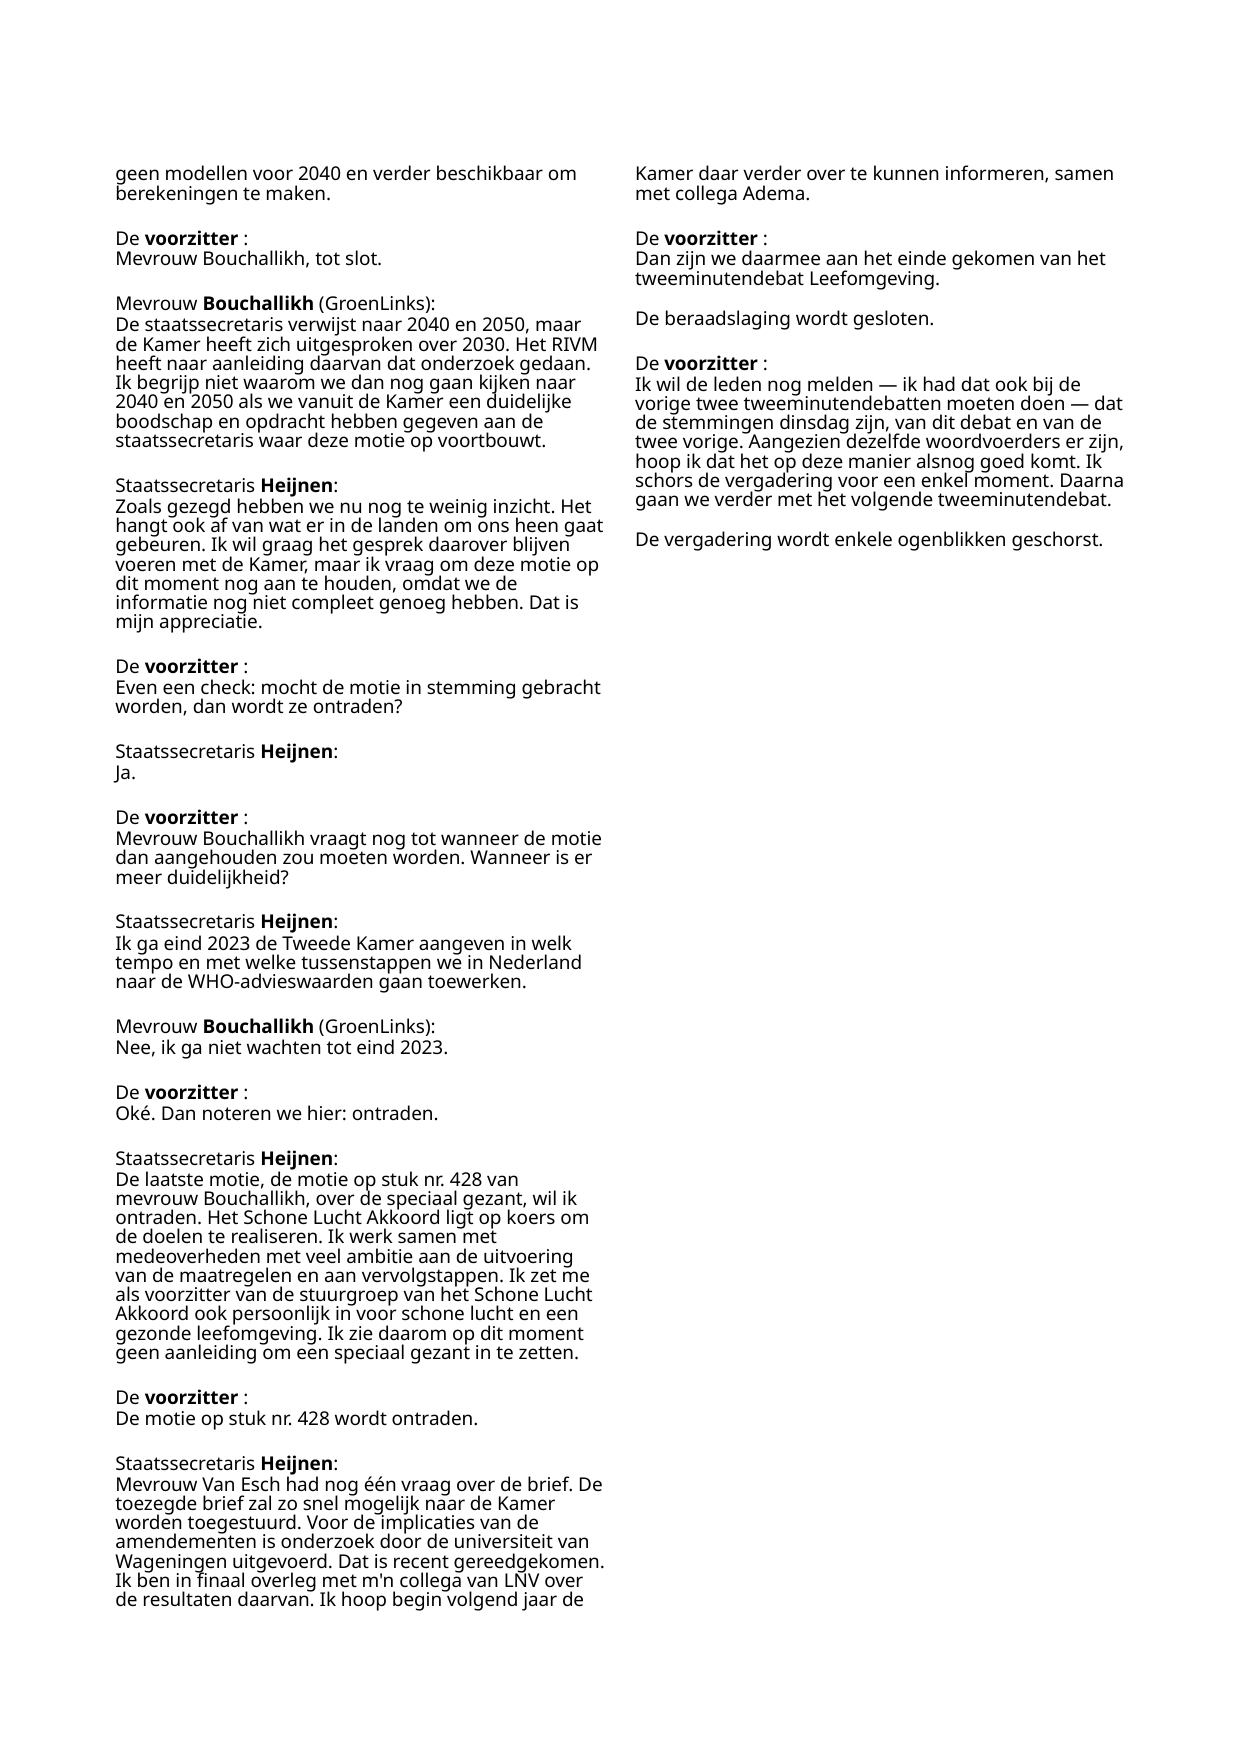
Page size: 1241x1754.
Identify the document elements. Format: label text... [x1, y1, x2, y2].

text Oké. Dan noteren we hier: ontraden. [115, 1105, 605, 1124]
text Mevrouw Bouchallikh (GroenLinks): [115, 291, 605, 316]
text De motie op stuk nr. 428 wordt ontraden. [115, 1410, 605, 1429]
text Mevrouw Bouchallikh, tot slot. [115, 250, 605, 270]
text Staatssecretaris Heijnen: [115, 1450, 605, 1476]
text Mevrouw Van Esch had nog één vraag over de brief. De toezegde brief zal zo snel mogelijk naar de Kamer worden toegestuurd. Voor de implicaties van de amendementen is onderzoek door de universiteit van Wageningen uitgevoerd. Dat is recent gereedgekomen. Ik ben in finaal overleg met m'n collega van LNV over de resultaten daarvan. Ik hoop begin volgend jaar de [115, 1476, 605, 1611]
text De voorzitter : [635, 350, 1125, 376]
text Staatssecretaris Heijnen: [115, 909, 605, 934]
text De voorzitter : [635, 225, 1125, 250]
text Kamer daar verder over te kunnen informeren, samen met collega Adema. [635, 165, 1125, 204]
text Staatssecretaris Heijnen: [115, 1145, 605, 1171]
text Dan zijn we daarmee aan het einde gekomen van het tweeminutendebat Leefomgeving. [635, 250, 1125, 289]
text De beraadslaging wordt gesloten. [635, 310, 1125, 329]
text Mevrouw Bouchallikh vraagt nog tot wanneer de motie dan aangehouden zou moeten worden. Wanneer is er meer duidelijkheid? [115, 830, 605, 888]
text Mevrouw Bouchallikh (GroenLinks): [115, 1013, 605, 1039]
text Nee, ik ga niet wachten tot eind 2023. [115, 1039, 605, 1058]
text De voorzitter : [115, 804, 605, 830]
text Staatssecretaris Heijnen: [115, 738, 605, 764]
text De voorzitter : [115, 1384, 605, 1410]
text De voorzitter : [115, 653, 605, 679]
text Ja. [115, 764, 605, 783]
text Even een check: mocht de motie in stemming gebracht worden, dan wordt ze ontraden? [115, 679, 605, 718]
text De voorzitter : [115, 225, 605, 250]
text geen modellen voor 2040 en verder beschikbaar om berekeningen te maken. [115, 165, 605, 204]
text De voorzitter : [115, 1079, 605, 1105]
text De vergadering wordt enkele ogenblikken geschorst. [635, 531, 1125, 551]
text Staatssecretaris Heijnen: [115, 472, 605, 498]
text Ik wil de leden nog melden — ik had dat ook bij de vorige twee tweeminutendebatten moeten doen — dat de stemmingen dinsdag zijn, van dit debat en van de twee vorige. Aangezien dezelfde woordvoerders er zijn, hoop ik dat het op deze manier alsnog goed komt. Ik schors de vergadering voor een enkel moment. Daarna gaan we verder met het volgende tweeminutendebat. [635, 376, 1125, 511]
text Ik ga eind 2023 de Tweede Kamer aangeven in welk tempo en met welke tussenstappen we in Nederland naar de WHO-advieswaarden gaan toewerken. [115, 934, 605, 992]
text De staatssecretaris verwijst naar 2040 en 2050, maar de Kamer heeft zich uitgesproken over 2030. Het RIVM heeft naar aanleiding daarvan dat onderzoek gedaan. Ik begrijp niet waarom we dan nog gaan kijken naar 2040 en 2050 als we vanuit de Kamer een duidelijke boodschap en opdracht hebben gegeven aan de staatssecretaris waar deze motie op voortbouwt. [115, 316, 605, 451]
text De laatste motie, de motie op stuk nr. 428 van mevrouw Bouchallikh, over de speciaal gezant, wil ik ontraden. Het Schone Lucht Akkoord ligt op koers om de doelen te realiseren. Ik werk samen met medeoverheden met veel ambitie aan de uitvoering van de maatregelen en aan vervolgstappen. Ik zet me als voorzitter van de stuurgroep van het Schone Lucht Akkoord ook persoonlijk in voor schone lucht en een gezonde leefomgeving. Ik zie daarom op dit moment geen aanleiding om een speciaal gezant in te zetten. [115, 1171, 605, 1363]
text Zoals gezegd hebben we nu nog te weinig inzicht. Het hangt ook af van wat er in de landen om ons heen gaat gebeuren. Ik wil graag het gesprek daarover blijven voeren met de Kamer, maar ik vraag om deze motie op dit moment nog aan te houden, omdat we de informatie nog niet compleet genoeg hebben. Dat is mijn appreciatie. [115, 498, 605, 633]
